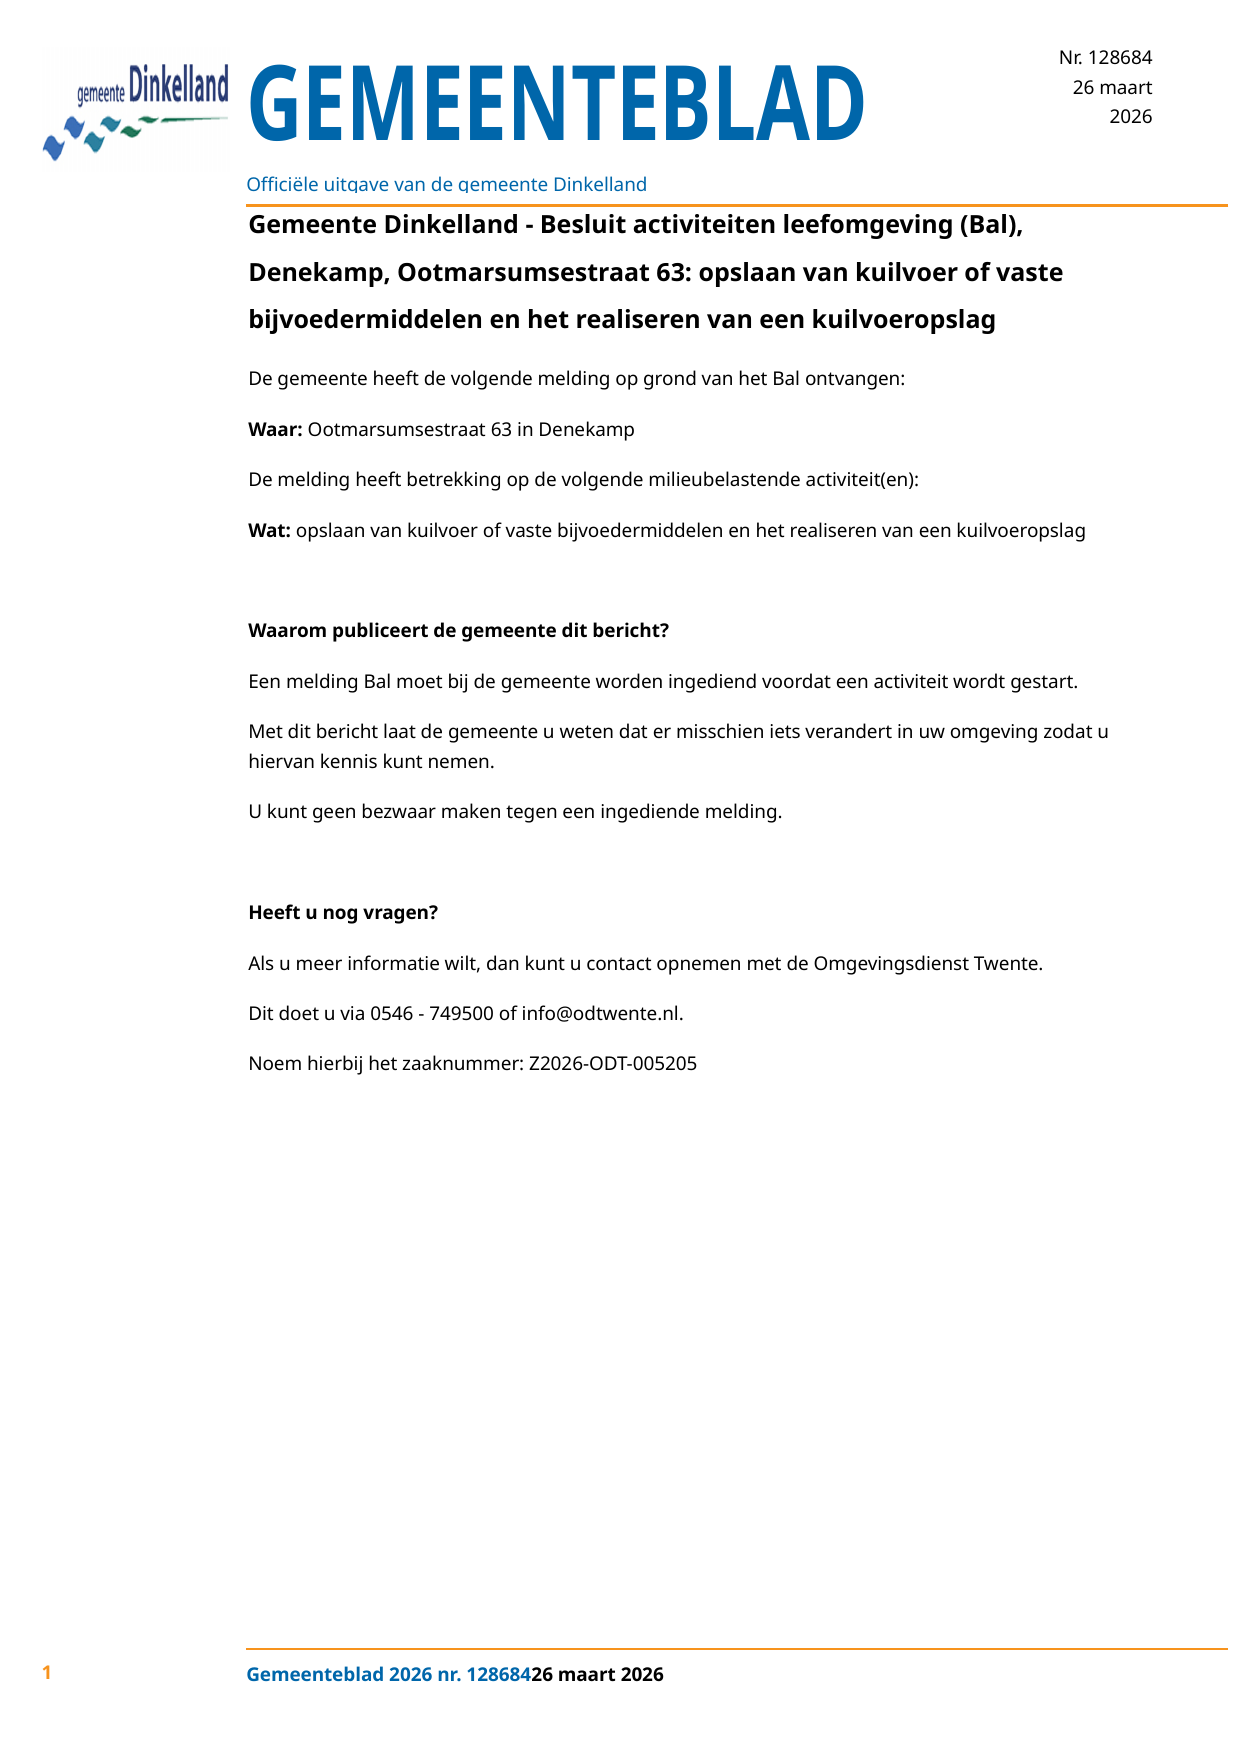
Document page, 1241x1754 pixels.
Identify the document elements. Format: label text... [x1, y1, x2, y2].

text U kunt geen bezwaar maken tegen een ingediende melding. [248, 798, 1152, 824]
picture [41, 47, 231, 172]
text Als u meer informatie wilt, dan kunt u contact opnemen met de Omgevingsdienst Twente. [248, 950, 1152, 975]
text Waarom publiceert de gemeente dit bericht? [248, 618, 1152, 643]
text De gemeente heeft de volgende melding op grond van het Bal ontvangen: [248, 366, 1152, 391]
text Een melding Bal moet bij de gemeente worden ingediend voordat een activiteit wordt gestart. [248, 668, 1152, 694]
text Dit doet u via 0546 - 749500 of info@odtwente.nl. [248, 1000, 1152, 1026]
text Waar: Ootmarsumsestraat 63 in Denekamp [248, 416, 1152, 442]
text Met dit bericht laat de gemeente u weten dat er misschien iets verandert in uw omgeving zodat u hiervan kennis kunt nemen. [248, 718, 1152, 774]
text Gemeente Dinkelland - Besluit activiteiten leefomgeving (Bal), Denekamp, Ootmarsumsestraat 63: opslaan van kuilvoer of vaste bijvoedermiddelen en het realiseren van een kuilvoeropslag [248, 207, 1152, 336]
text Wat: opslaan van kuilvoer of vaste bijvoedermiddelen en het realiseren van een kuilvoeropslag [248, 517, 1152, 542]
text Heeft u nog vragen? [248, 899, 1152, 925]
text Noem hierbij het zaaknummer: Z2026-ODT-005205 [248, 1051, 1152, 1076]
text De melding heeft betrekking op de volgende milieubelastende activiteit(en): [248, 466, 1152, 492]
